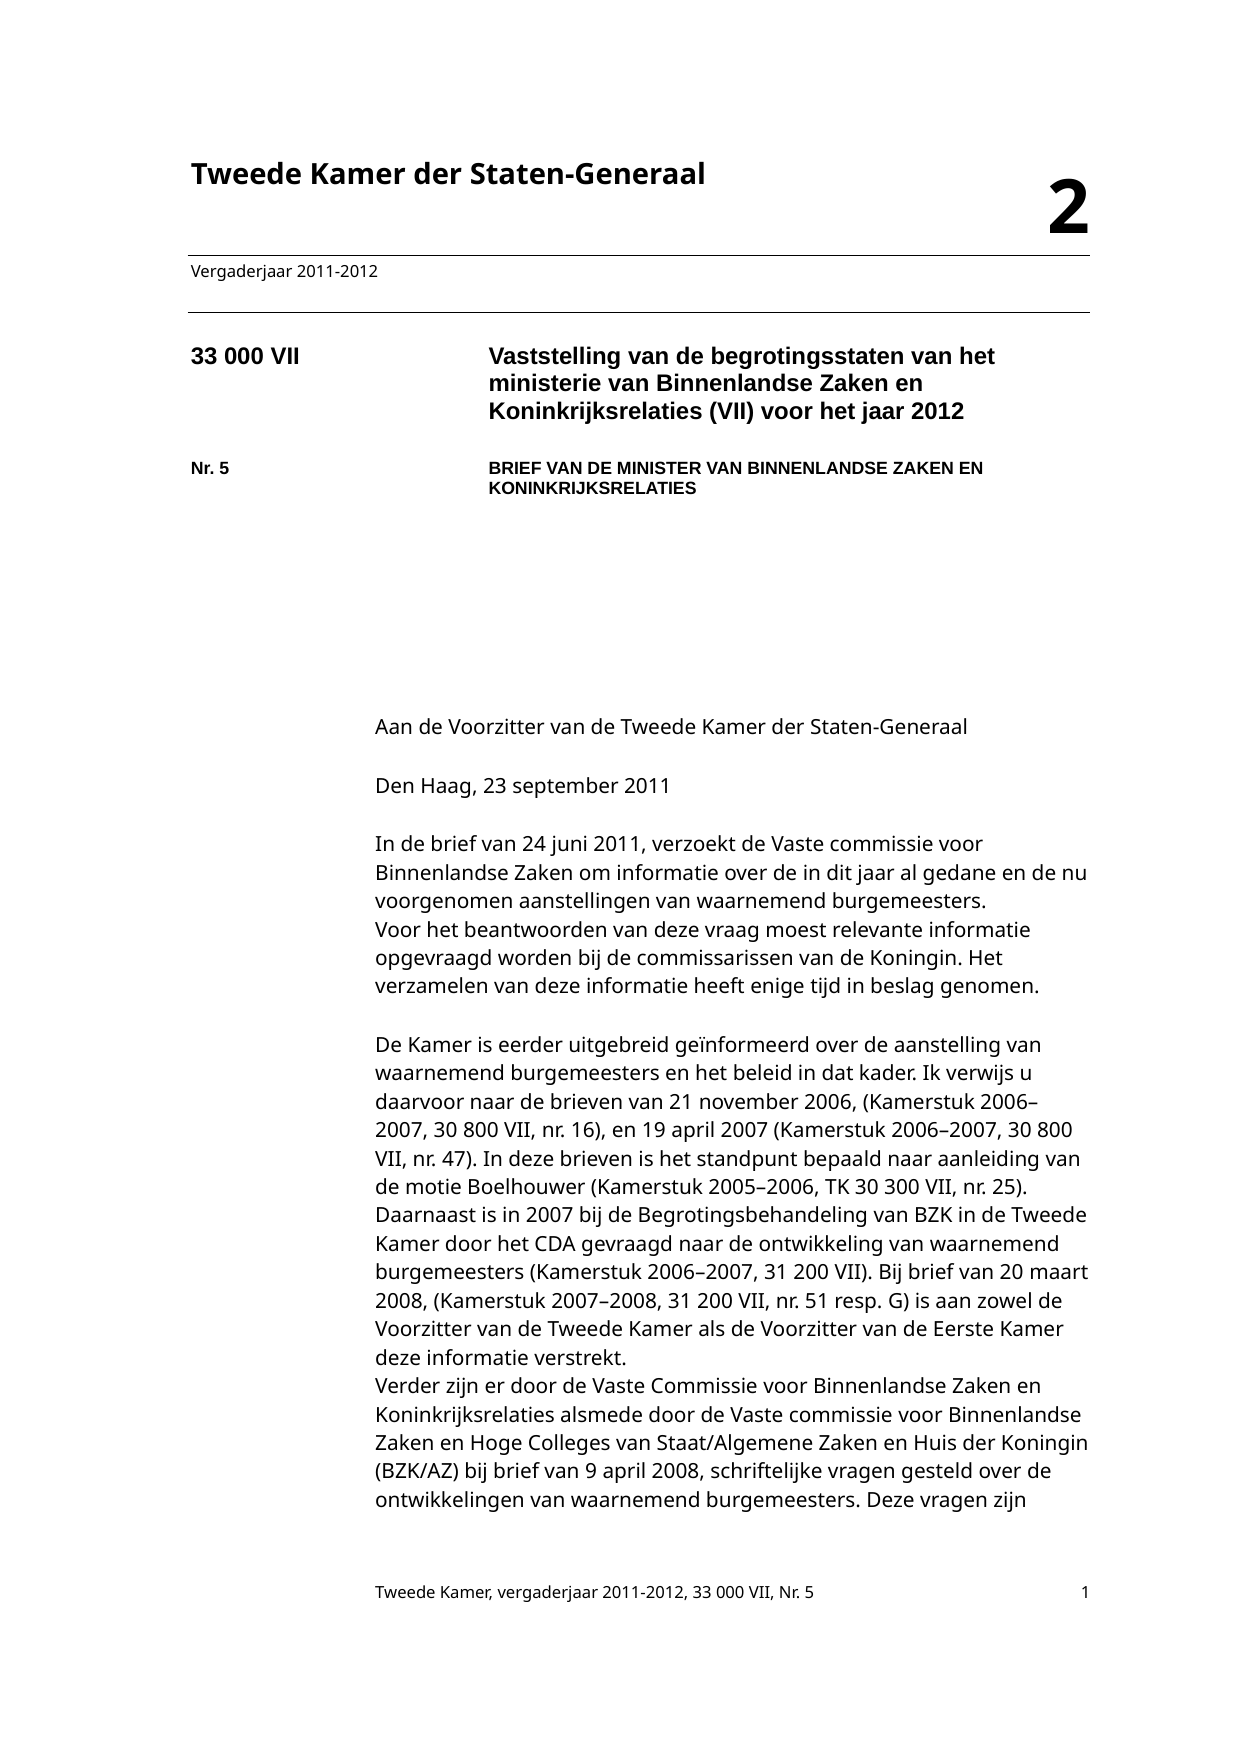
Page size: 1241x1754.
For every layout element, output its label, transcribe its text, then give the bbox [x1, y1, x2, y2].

table_cell BRIEF VAN DE MINISTER VAN BINNENLANDSE ZAKEN EN KONINKRIJKSRELATIES [485, 455, 1090, 594]
table_cell Nr. 5 [188, 455, 485, 594]
table_header 2 [910, 150, 1090, 255]
text Voor het beantwoorden van deze vraag moest relevante informatie opgevraagd worden bij de commissarissen van de Koningin. Het verzamelen van deze informatie heeft enige tijd in beslag genomen. [375, 915, 1090, 1000]
text Den Haag, 23 september 2011 [375, 771, 1090, 799]
text In de brief van 24 juni 2011, verzoekt de Vaste commissie voor Binnenlandse Zaken om informatie over de in dit jaar al gedane en de nu voorgenomen aanstellingen van waarnemend burgemeesters. [375, 829, 1090, 915]
table_cell Vergaderjaar 2011-2012 [188, 256, 485, 312]
table_cell Vaststelling van de begrotingsstaten van het ministerie van Binnenlandse Zaken en Koninkrijksrelaties (VII) voor het jaar 2012 [485, 339, 1090, 454]
table_cell [485, 256, 1090, 312]
text Aan de Voorzitter van de Tweede Kamer der Staten-Generaal [375, 712, 1090, 741]
text Daarnaast is in 2007 bij de Begrotingsbehandeling van BZK in de Tweede Kamer door het CDA gevraagd naar de ontwikkeling van waarnemend burgemeesters (Kamerstuk 2006–2007, 31 200 VII). Bij brief van 20 maart 2008, (Kamerstuk 2007–2008, 31 200 VII, nr. 51 resp. G) is aan zowel de Voorzitter van de Tweede Kamer als de Voorzitter van de Eerste Kamer deze informatie verstrekt. [375, 1201, 1090, 1371]
table_cell 33 000 VII [188, 339, 485, 454]
table_cell [188, 313, 485, 339]
text Verder zijn er door de Vaste Commissie voor Binnenlandse Zaken en Koninkrijksrelaties alsmede door de Vaste commissie voor Binnenlandse Zaken en Hoge Colleges van Staat/Algemene Zaken en Huis der Koningin (BZK/AZ) bij brief van 9 april 2008, schriftelijke vragen gesteld over de ontwikkelingen van waarnemend burgemeesters. Deze vragen zijn [375, 1371, 1090, 1513]
text De Kamer is eerder uitgebreid geïnformeerd over de aanstelling van waarnemend burgemeesters en het beleid in dat kader. Ik verwijs u daarvoor naar de brieven van 21 november 2006, (Kamerstuk 2006–2007, 30 800 VII, nr. 16), en 19 april 2007 (Kamerstuk 2006–2007, 30 800 VII, nr. 47). In deze brieven is het standpunt bepaald naar aanleiding van de motie Boelhouwer (Kamerstuk 2005–2006, TK 30 300 VII, nr. 25). [375, 1030, 1090, 1201]
table_header Tweede Kamer der Staten-Generaal [188, 150, 909, 255]
table_cell [485, 313, 1090, 339]
